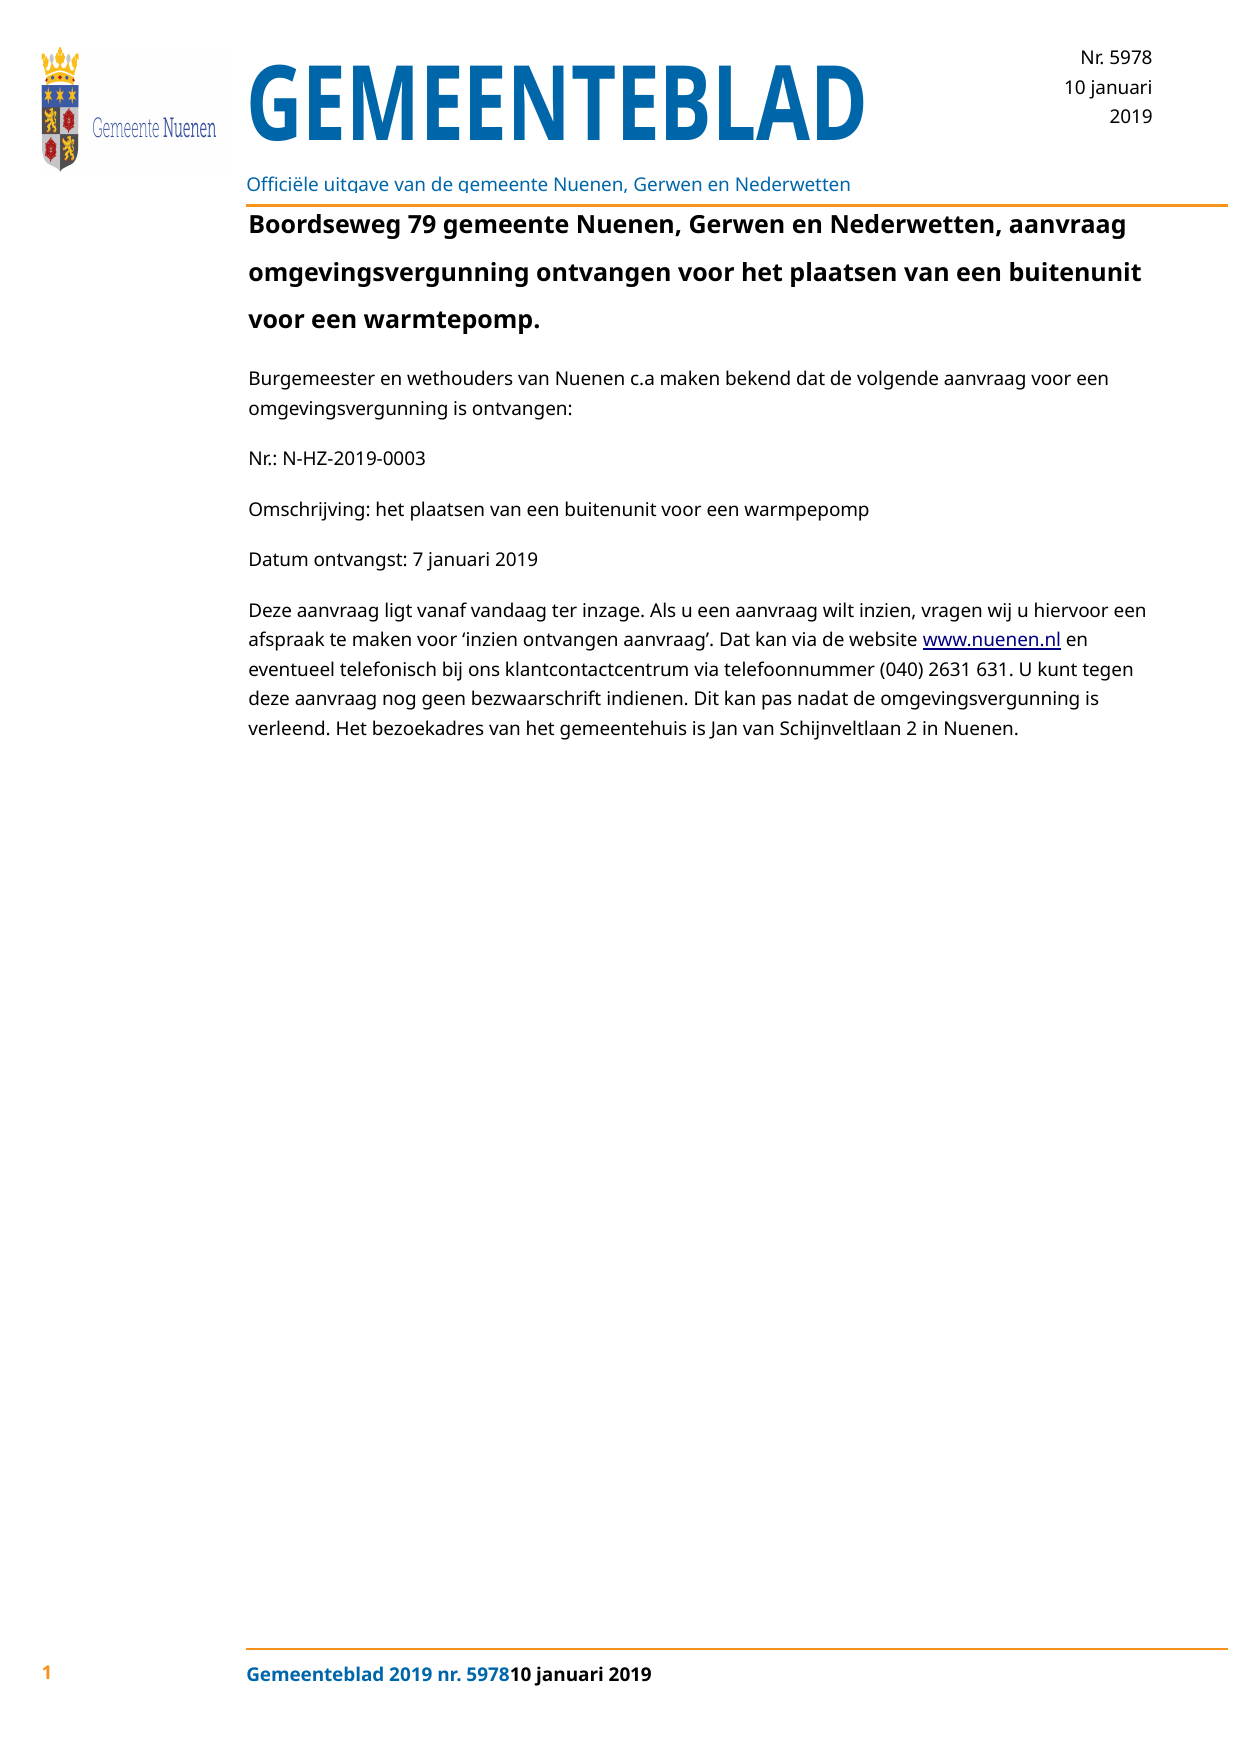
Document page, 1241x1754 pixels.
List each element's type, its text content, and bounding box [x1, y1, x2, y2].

text Burgemeester en wethouders van Nuenen c.a maken bekend dat de volgende aanvraag voor een omgevingsvergunning is ontvangen: [248, 366, 1152, 421]
picture [41, 47, 231, 172]
text Nr.: N-HZ-2019-0003 [248, 446, 1152, 471]
text Datum ontvangst: 7 januari 2019 [248, 546, 1152, 572]
text Boordseweg 79 gemeente Nuenen, Gerwen en Nederwetten, aanvraag omgevingsvergunning ontvangen voor het plaatsen van een buitenunit voor een warmtepomp. [248, 207, 1152, 336]
text Deze aanvraag ligt vanaf vandaag ter inzage. Als u een aanvraag wilt inzien, vragen wij u hiervoor een afspraak te maken voor ‘inzien ontvangen aanvraag’. Dat kan via de website www.nuenen.nl en eventueel telefonisch bij ons klantcontactcentrum via telefoonnummer (040) 2631 631. U kunt tegen deze aanvraag nog geen bezwaarschrift indienen. Dit kan pas nadat de omgevingsvergunning is verleend. Het bezoekadres van het gemeentehuis is Jan van Schijnveltlaan 2 in Nuenen. [248, 597, 1152, 741]
text Omschrijving: het plaatsen van een buitenunit voor een warmpepomp [248, 496, 1152, 522]
